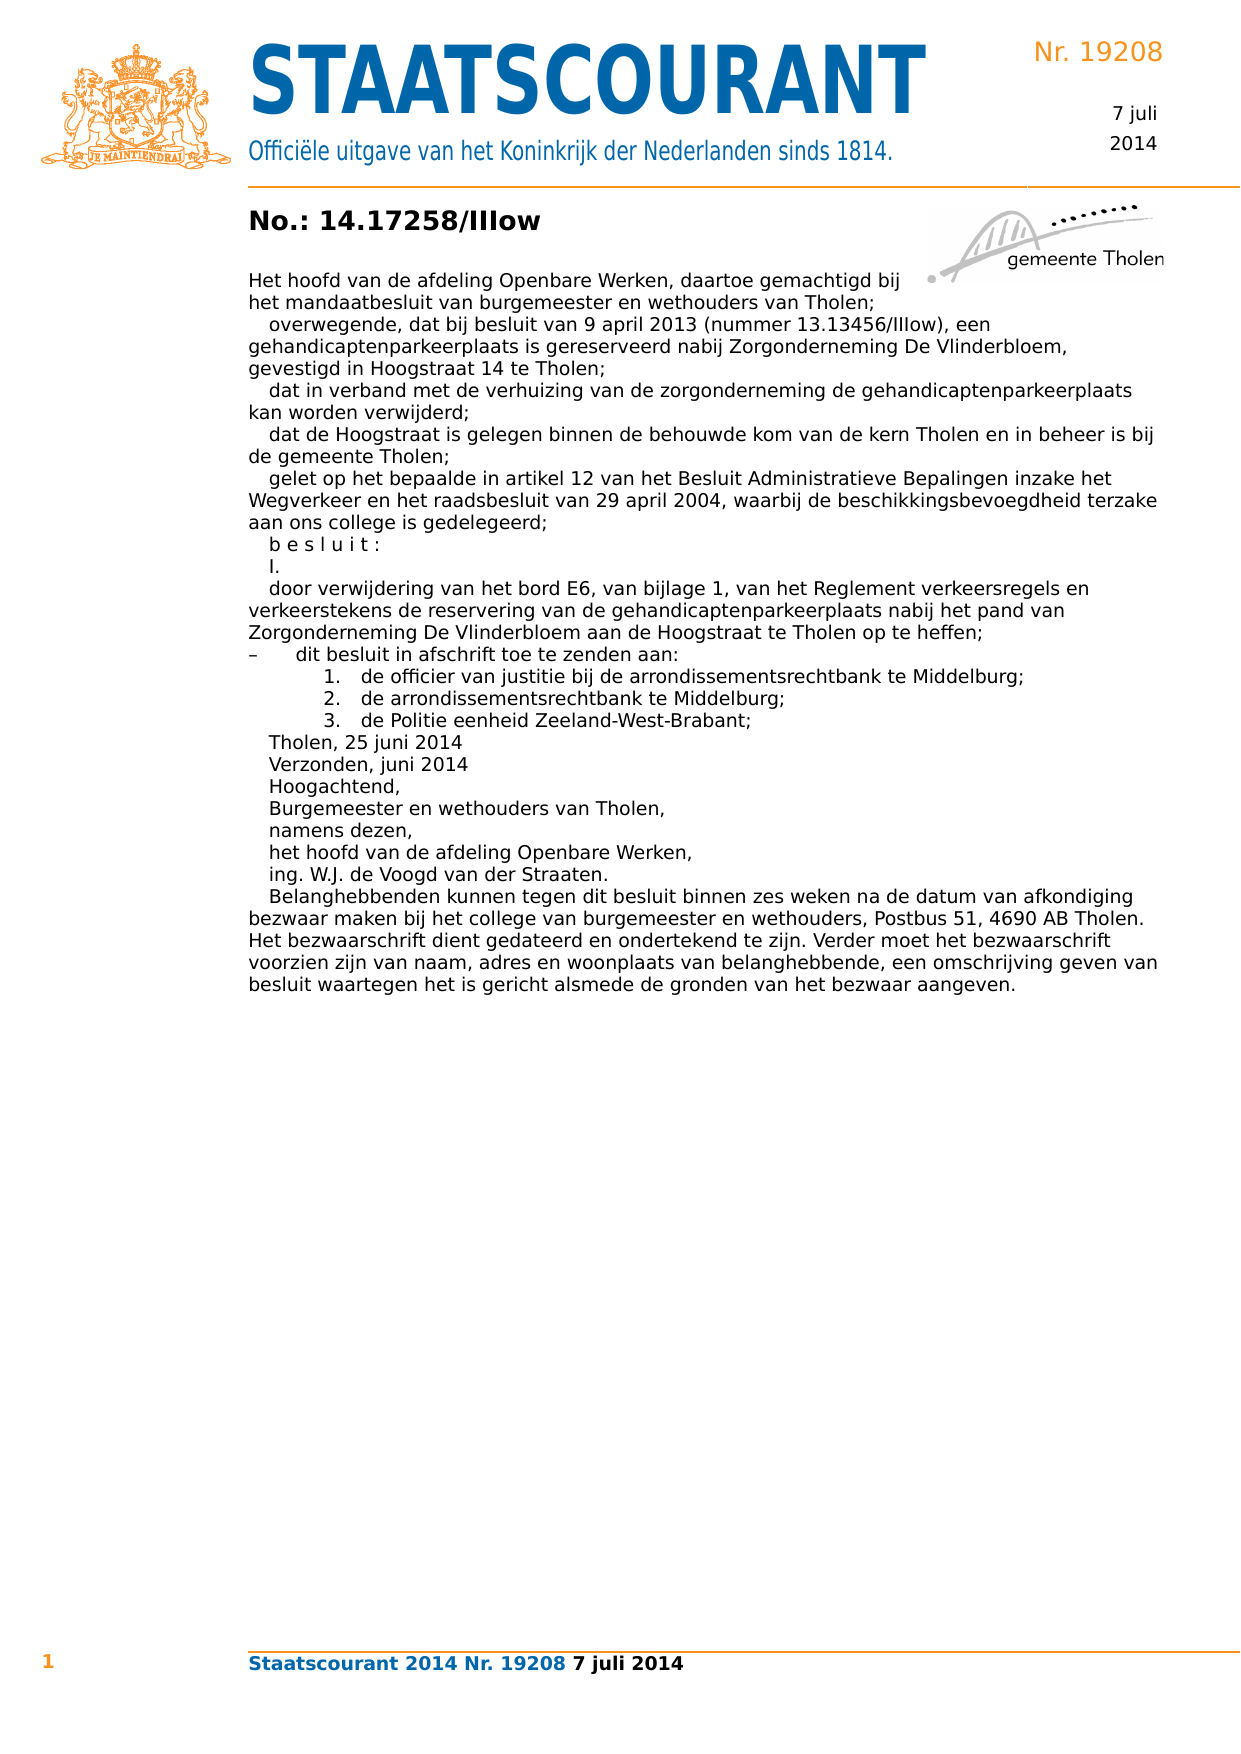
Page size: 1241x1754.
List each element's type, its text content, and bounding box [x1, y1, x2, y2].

text Hoogachtend, [248, 776, 1163, 798]
subtitle No.: 14.17258/IIIow [248, 206, 927, 237]
text Belanghebbenden kunnen tegen dit besluit binnen zes weken na de datum van afkondiging bezwaar maken bij het college van burgemeester en wethouders, Postbus 51, 4690 AB Tholen. Het bezwaarschrift dient gedateerd en ondertekend te zijn. Verder moet het bezwaarschrift voorzien zijn van naam, adres en woonplaats van belanghebbende, een omschrijving geven van besluit waartegen het is gericht alsmede de gronden van het bezwaar aangeven. [248, 886, 1163, 996]
text Tholen, 25 juni 2014 [248, 732, 1163, 754]
list de officier van justitie bij de arrondissementsrechtbank te Middelburg; [323, 666, 1163, 688]
list de Politie eenheid Zeeland-West-Brabant; [323, 710, 1163, 732]
text door verwijdering van het bord E6, van bijlage 1, van het Reglement verkeersregels en verkeerstekens de reservering van de gehandicaptenparkeerplaats nabij het pand van Zorgonderneming De Vlinderbloem aan de Hoogstraat te Tholen op te heffen; [248, 578, 1163, 644]
text Burgemeester en wethouders van Tholen, [248, 798, 1163, 820]
text dat de Hoogstraat is gelegen binnen de behouwde kom van de kern Tholen en in beheer is bij de gemeente Tholen; [248, 424, 1163, 468]
text het hoofd van de afdeling Openbare Werken, [248, 842, 1163, 864]
text dat in verband met de verhuizing van de zorgonderneming de gehandicaptenparkeerplaats kan worden verwijderd; [248, 380, 1163, 424]
picture [41, 44, 231, 169]
text b e s l u i t : [248, 534, 1163, 556]
text Verzonden, juni 2014 [248, 754, 1163, 776]
list dit besluit in afschrift toe te zenden aan: [248, 644, 1163, 666]
picture [927, 205, 1164, 283]
text overwegende, dat bij besluit van 9 april 2013 (nummer 13.13456/IIIow), een gehandicaptenparkeerplaats is gereserveerd nabij Zorgonderneming De Vlinderbloem, gevestigd in Hoogstraat 14 te Tholen; [248, 314, 1163, 380]
text namens dezen, [248, 820, 1163, 842]
text I. [248, 556, 1163, 578]
text gelet op het bepaalde in artikel 12 van het Besluit Administratieve Bepalingen inzake het Wegverkeer en het raadsbesluit van 29 april 2004, waarbij de beschikkingsbevoegdheid terzake aan ons college is gedelegeerd; [248, 468, 1163, 534]
text ing. W.J. de Voogd van der Straaten. [248, 864, 1163, 886]
text Het hoofd van de afdeling Openbare Werken, daartoe gemachtigd bij het mandaatbesluit van burgemeester en wethouders van Tholen; [248, 270, 1163, 314]
list de arrondissementsrechtbank te Middelburg; [323, 688, 1163, 710]
